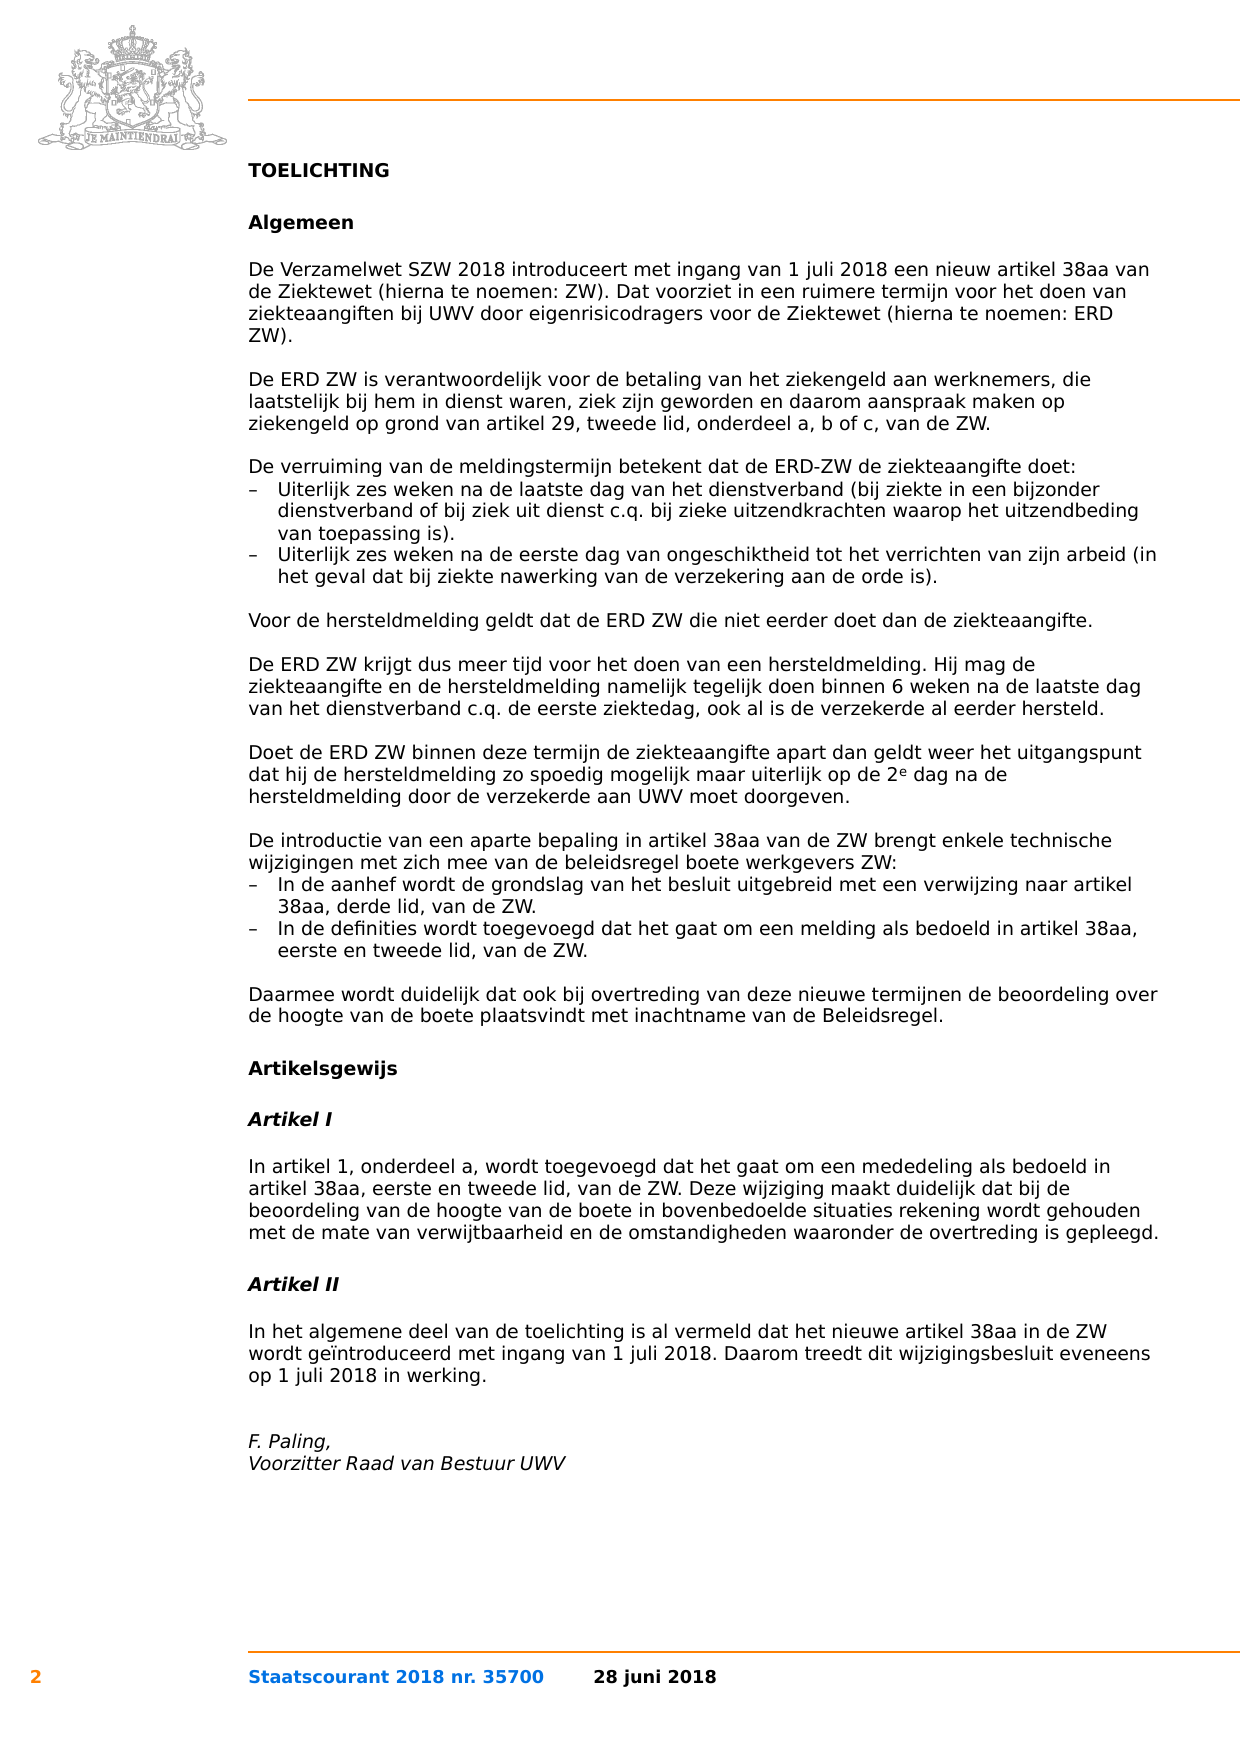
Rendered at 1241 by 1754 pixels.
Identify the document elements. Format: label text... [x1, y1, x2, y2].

text F. Paling, Voorzitter Raad van Bestuur UWV [248, 1409, 1163, 1475]
text In het algemene deel van de toelichting is al vermeld dat het nieuwe artikel 38aa in de ZW wordt geïntroduceerd met ingang van 1 juli 2018. Daarom treedt dit wijzigingsbesluit eveneens op 1 juli 2018 in werking. [248, 1321, 1163, 1387]
text – Uiterlijk zes weken na de laatste dag van het dienstverband (bij ziekte in een bijzonder dienstverband of bij ziek uit dienst c.q. bij zieke uitzendkrachten waarop het uitzendbeding van toepassing is). [248, 478, 1163, 544]
text In artikel 1, onderdeel a, wordt toegevoegd dat het gaat om een mededeling als bedoeld in artikel 38aa, eerste en tweede lid, van de ZW. Deze wijziging maakt duidelijk dat bij de beoordeling van de hoogte van de boete in bovenbedoelde situaties rekening wordt gehouden met de mate van verwijtbaarheid en de omstandigheden waaronder de overtreding is gepleegd. [248, 1156, 1163, 1244]
text De ERD ZW is verantwoordelijk voor de betaling van het ziekengeld aan werknemers, die laatstelijk bij hem in dienst waren, ziek zijn geworden en daarom aanspraak maken op ziekengeld op grond van artikel 29, tweede lid, onderdeel a, b of c, van de ZW. [248, 369, 1163, 434]
text De ERD ZW krijgt dus meer tijd voor het doen van een hersteldmelding. Hij mag de ziekteaangifte en de hersteldmelding namelijk tegelijk doen binnen 6 weken na de laatste dag van het dienstverband c.q. de eerste ziektedag, ook al is de verzekerde al eerder hersteld. [248, 654, 1163, 720]
text Voor de hersteldmelding geldt dat de ERD ZW die niet eerder doet dan de ziekteaangifte. [248, 610, 1163, 632]
text Doet de ERD ZW binnen deze termijn de ziekteaangifte apart dan geldt weer het uitgangspunt dat hij de hersteldmelding zo spoedig mogelijk maar uiterlijk op de 2e dag na de hersteldmelding door de verzekerde aan UWV moet doorgeven. [248, 742, 1163, 808]
text De verruiming van de meldingstermijn betekent dat de ERD-ZW de ziekteaangifte doet: [248, 456, 1163, 478]
text – In de definities wordt toegevoegd dat het gaat om een melding als bedoeld in artikel 38aa, eerste en tweede lid, van de ZW. [248, 918, 1163, 962]
subtitle Algemeen [248, 212, 1163, 234]
subtitle Artikelsgewijs [248, 1057, 1163, 1079]
subtitle Artikel I [248, 1109, 1163, 1131]
subtitle Artikel II [248, 1274, 1163, 1296]
text – Uiterlijk zes weken na de eerste dag van ongeschiktheid tot het verrichten van zijn arbeid (in het geval dat bij ziekte nawerking van de verzekering aan de orde is). [248, 544, 1163, 588]
text – In de aanhef wordt de grondslag van het besluit uitgebreid met een verwijzing naar artikel 38aa, derde lid, van de ZW. [248, 874, 1163, 918]
text Daarmee wordt duidelijk dat ook bij overtreding van deze nieuwe termijnen de beoordeling over de hoogte van de boete plaatsvindt met inachtname van de Beleidsregel. [248, 983, 1163, 1027]
text De introductie van een aparte bepaling in artikel 38aa van de ZW brengt enkele technische wijzigingen met zich mee van de beleidsregel boete werkgevers ZW: [248, 830, 1163, 874]
text De Verzamelwet SZW 2018 introduceert met ingang van 1 juli 2018 een nieuw artikel 38aa van de Ziektewet (hierna te noemen: ZW). Dat voorziet in een ruimere termijn voor het doen van ziekteaangiften bij UWV door eigenrisicodragers voor de Ziektewet (hierna te noemen: ERD ZW). [248, 259, 1163, 347]
picture [38, 25, 227, 150]
subtitle TOELICHTING [248, 160, 1163, 182]
